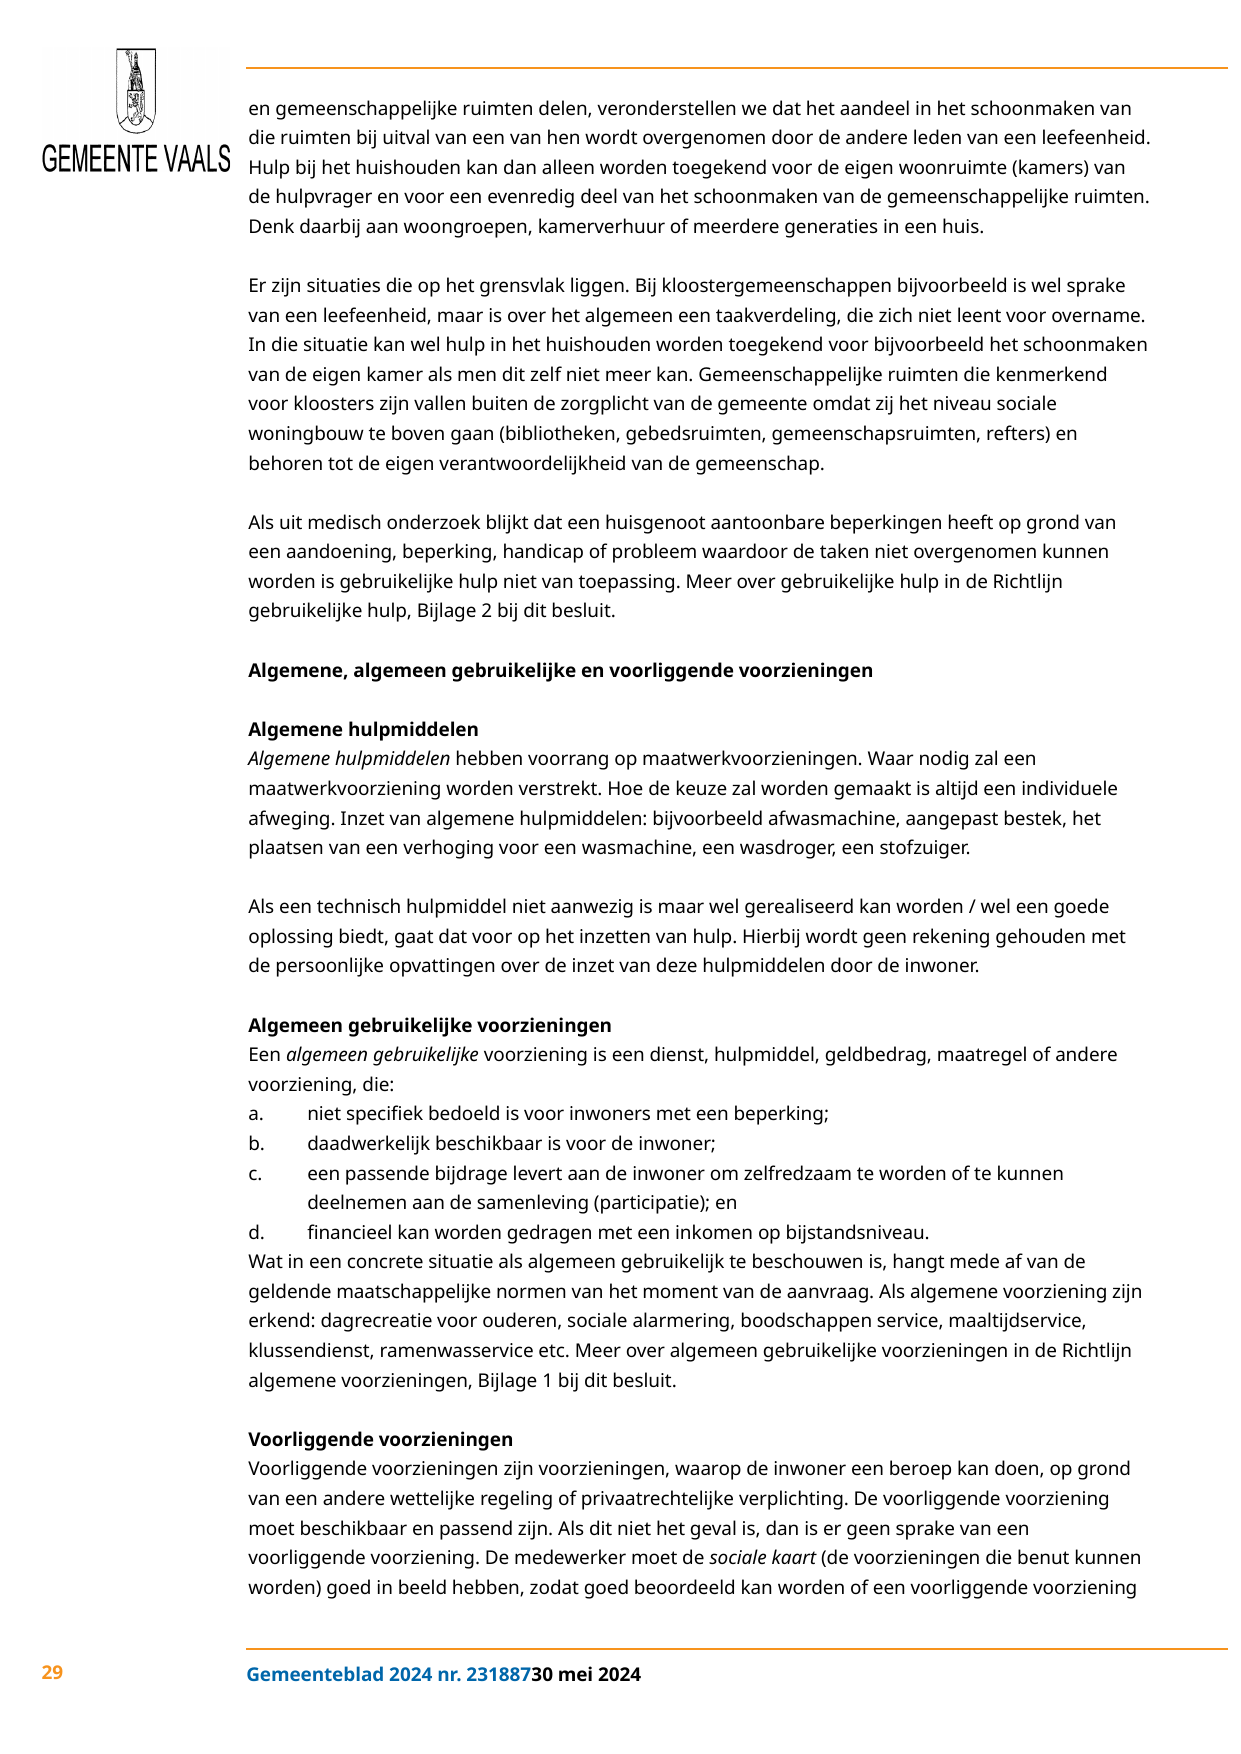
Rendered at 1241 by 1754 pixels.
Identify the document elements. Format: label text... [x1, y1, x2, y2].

text Algemene hulpmiddelen [248, 716, 1152, 742]
picture [41, 47, 231, 172]
text Algemene hulpmiddelen hebben voorrang op maatwerkvoorzieningen. Waar nodig zal een maatwerkvoorziening worden verstrekt. Hoe de keuze zal worden gemaakt is altijd een individuele afweging. Inzet van algemene hulpmiddelen: bijvoorbeeld afwasmachine, aangepast bestek, het plaatsen van een verhoging voor een wasmachine, een wasdroger, een stofzuiger. [248, 746, 1152, 860]
list niet specifiek bedoeld is voor inwoners met een beperking; [248, 1101, 1152, 1126]
text Een algemeen gebruikelijke voorziening is een dienst, hulpmiddel, geldbedrag, maatregel of andere voorziening, die: [248, 1041, 1152, 1097]
list daadwerkelijk beschikbaar is voor de inwoner; [248, 1130, 1152, 1156]
text Wat in een concrete situatie als algemeen gebruikelijk te beschouwen is, hangt mede af van de geldende maatschappelijke normen van het moment van de aanvraag. Als algemene voorziening zijn erkend: dagrecreatie voor ouderen, sociale alarmering, boodschappen service, maaltijdservice, klussendienst, ramenwasservice etc. Meer over algemeen gebruikelijke voorzieningen in de Richtlijn algemene voorzieningen, Bijlage 1 bij dit besluit. [248, 1248, 1152, 1393]
text Voorliggende voorzieningen zijn voorzieningen, waarop de inwoner een beroep kan doen, op grond van een andere wettelijke regeling of privaatrechtelijke verplichting. De voorliggende voorziening moet beschikbaar en passend zijn. Als dit niet het geval is, dan is er geen sprake van een voorliggende voorziening. De medewerker moet de sociale kaart (de voorzieningen die benut kunnen worden) goed in beeld hebben, zodat goed beoordeeld kan worden of een voorliggende voorziening [248, 1456, 1152, 1600]
text Als een technisch hulpmiddel niet aanwezig is maar wel gerealiseerd kan worden / wel een goede oplossing biedt, gaat dat voor op het inzetten van hulp. Hierbij wordt geen rekening gehouden met de persoonlijke opvattingen over de inzet van deze hulpmiddelen door de inwoner. [248, 893, 1152, 978]
text Algemene, algemeen gebruikelijke en voorliggende voorzieningen [248, 657, 1152, 683]
text Er zijn situaties die op het grensvlak liggen. Bij kloostergemeenschappen bijvoorbeeld is wel sprake van een leefeenheid, maar is over het algemeen een taakverdeling, die zich niet leent voor overname. In die situatie kan wel hulp in het huishouden worden toegekend voor bijvoorbeeld het schoonmaken van de eigen kamer als men dit zelf niet meer kan. Gemeenschappelijke ruimten die kenmerkend voor kloosters zijn vallen buiten de zorgplicht van de gemeente omdat zij het niveau sociale woningbouw te boven gaan (bibliotheken, gebedsruimten, gemeenschapsruimten, refters) en behoren tot de eigen verantwoordelijkheid van de gemeenschap. [248, 272, 1152, 476]
text Algemeen gebruikelijke voorzieningen [248, 1012, 1152, 1038]
list financieel kan worden gedragen met een inkomen op bijstandsniveau. [248, 1219, 1152, 1245]
list een passende bijdrage levert aan de inwoner om zelfredzaam te worden of te kunnen deelnemen aan de samenleving (participatie); en [248, 1160, 1152, 1215]
text en gemeenschappelijke ruimten delen, veronderstellen we dat het aandeel in het schoonmaken van die ruimten bij uitval van een van hen wordt overgenomen door de andere leden van een leefeenheid. Hulp bij het huishouden kan dan alleen worden toegekend voor de eigen woonruimte (kamers) van de hulpvrager en voor een evenredig deel van het schoonmaken van de gemeenschappelijke ruimten. Denk daarbij aan woongroepen, kamerverhuur of meerdere generaties in een huis. [248, 95, 1152, 239]
text Voorliggende voorzieningen [248, 1426, 1152, 1452]
text Als uit medisch onderzoek blijkt dat een huisgenoot aantoonbare beperkingen heeft op grond van een aandoening, beperking, handicap of probleem waardoor de taken niet overgenomen kunnen worden is gebruikelijke hulp niet van toepassing. Meer over gebruikelijke hulp in de Richtlijn gebruikelijke hulp, Bijlage 2 bij dit besluit. [248, 509, 1152, 623]
